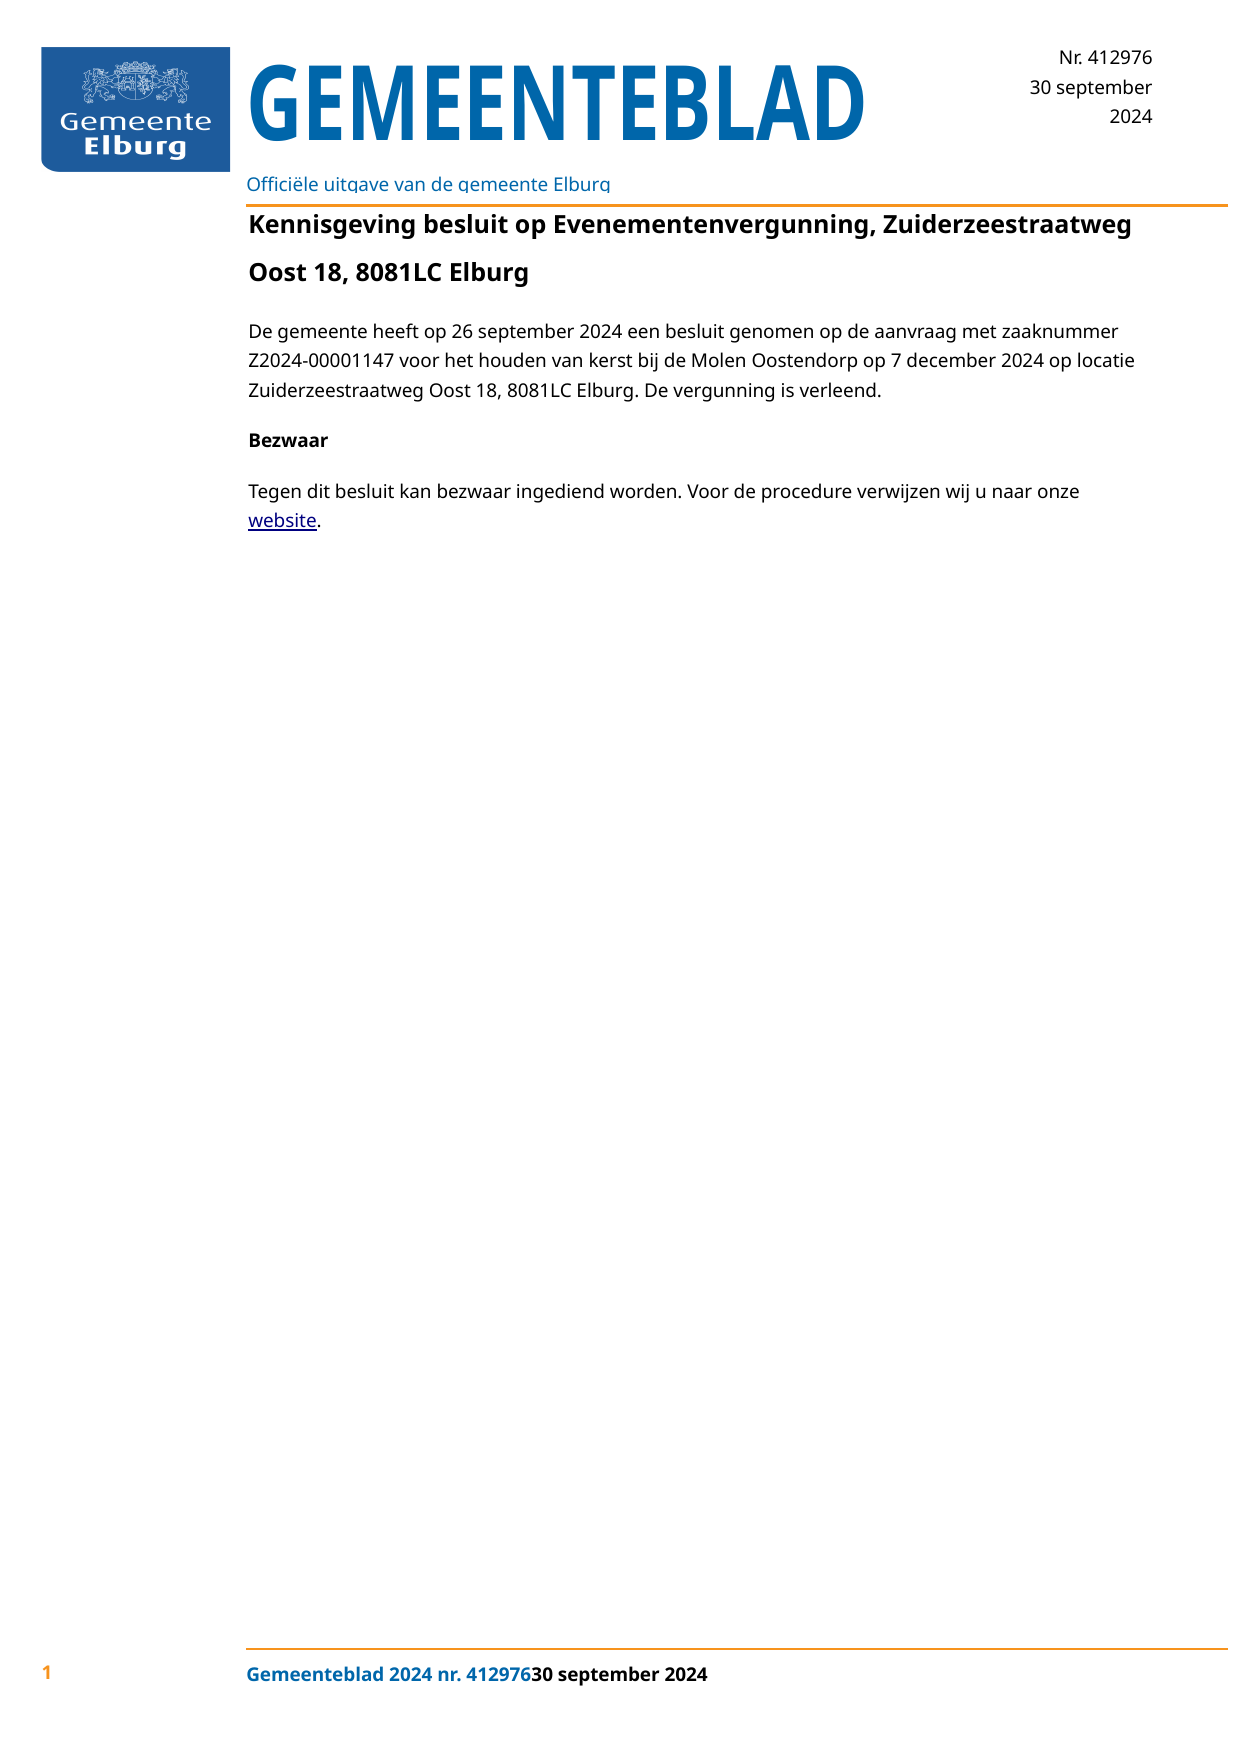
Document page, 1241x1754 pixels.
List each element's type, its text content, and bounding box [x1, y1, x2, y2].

text Kennisgeving besluit op Evenementenvergunning, Zuiderzeestraatweg Oost 18, 8081LC Elburg [248, 207, 1152, 288]
picture [41, 47, 231, 172]
text De gemeente heeft op 26 september 2024 een besluit genomen op de aanvraag met zaaknummer Z2024-00001147 voor het houden van kerst bij de Molen Oostendorp op 7 december 2024 op locatie Zuiderzeestraatweg Oost 18, 8081LC Elburg. De vergunning is verleend. [248, 318, 1152, 403]
text Tegen dit besluit kan bezwaar ingediend worden. Voor de procedure verwijzen wij u naar onze website. [248, 478, 1152, 533]
text Bezwaar [248, 427, 1152, 453]
